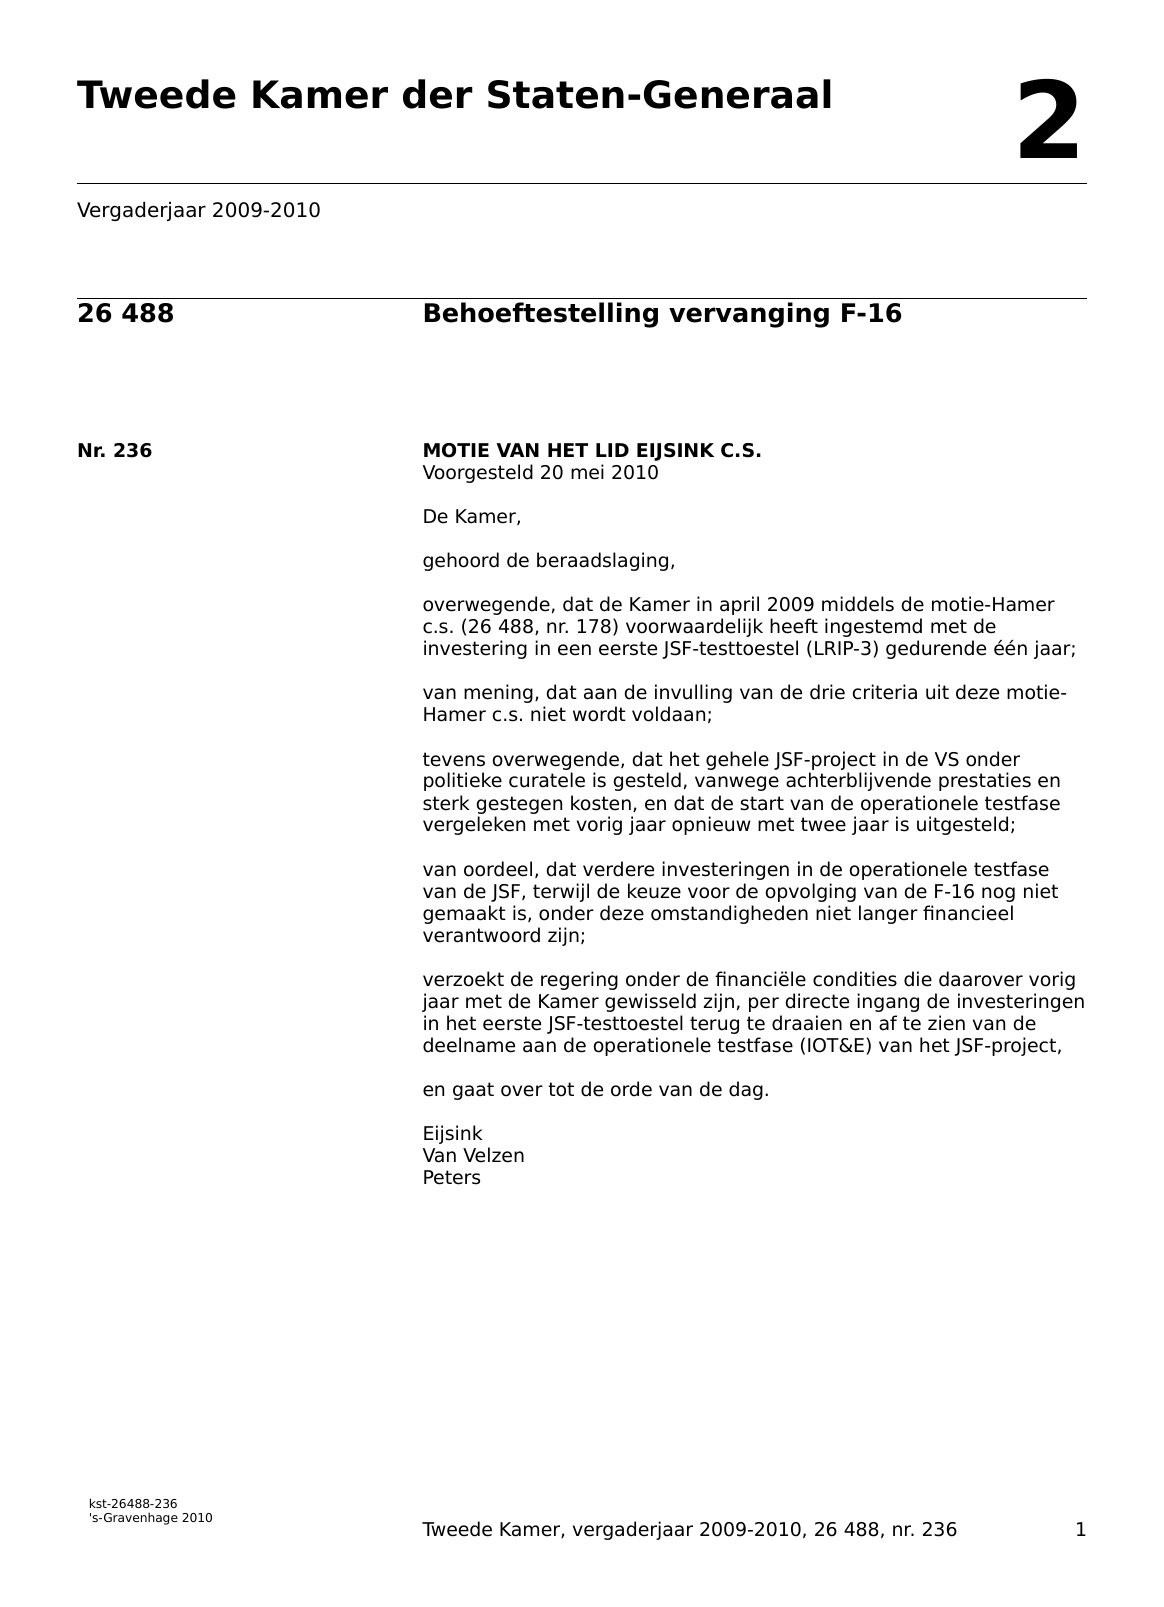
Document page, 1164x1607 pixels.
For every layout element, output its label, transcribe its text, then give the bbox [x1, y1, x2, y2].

text tevens overwegende, dat het gehele JSF-project in de VS onder politieke curatele is gesteld, vanwege achterblijvende prestaties en sterk gestegen kosten, en dat de start van de operationele testfase vergeleken met vorig jaar opnieuw met twee jaar is uitgesteld; [422, 748, 1087, 836]
text Van Velzen [422, 1145, 1087, 1167]
text De Kamer, [422, 506, 1087, 528]
text kst-26488-236 [88, 1497, 323, 1511]
text Peters [422, 1167, 1087, 1189]
text verzoekt de regering onder de financiële condities die daarover vorig jaar met de Kamer gewisseld zijn, per directe ingang de investeringen in het eerste JSF-testtoestel terug te draaien en af te zien van de deelname aan de operationele testfase (IOT&E) van het JSF-project, [422, 969, 1087, 1057]
subtitle Nr. 236 MOTIE VAN HET LID EIJSINK C.S. [77, 440, 1087, 462]
table_cell Vergaderjaar 2009-2010 [77, 184, 1087, 298]
text overwegende, dat de Kamer in april 2009 middels de motie-Hamer c.s. (26 488, nr. 178) voorwaardelijk heeft ingestemd met de investering in een eerste JSF-testtoestel (LRIP-3) gedurende één jaar; [422, 594, 1087, 660]
text Voorgesteld 20 mei 2010 [422, 462, 1087, 484]
text van oordeel, dat verdere investeringen in de operationele testfase van de JSF, terwijl de keuze voor de opvolging van de F-16 nog niet gemaakt is, onder deze omstandigheden niet langer financieel verantwoord zijn; [422, 858, 1087, 946]
text en gaat over tot de orde van de dag. [422, 1079, 1087, 1101]
text Eijsink [422, 1123, 1087, 1145]
text van mening, dat aan de invulling van de drie criteria uit deze motie-Hamer c.s. niet wordt voldaan; [422, 682, 1087, 726]
table_header 2 [886, 59, 1087, 183]
text gehoord de beraadslaging, [422, 550, 1087, 572]
subtitle 26 488 Behoeftestelling vervanging F-16 [77, 299, 1087, 329]
text 's-Gravenhage 2010 [88, 1511, 323, 1525]
table_header Tweede Kamer der Staten-Generaal [77, 59, 886, 183]
